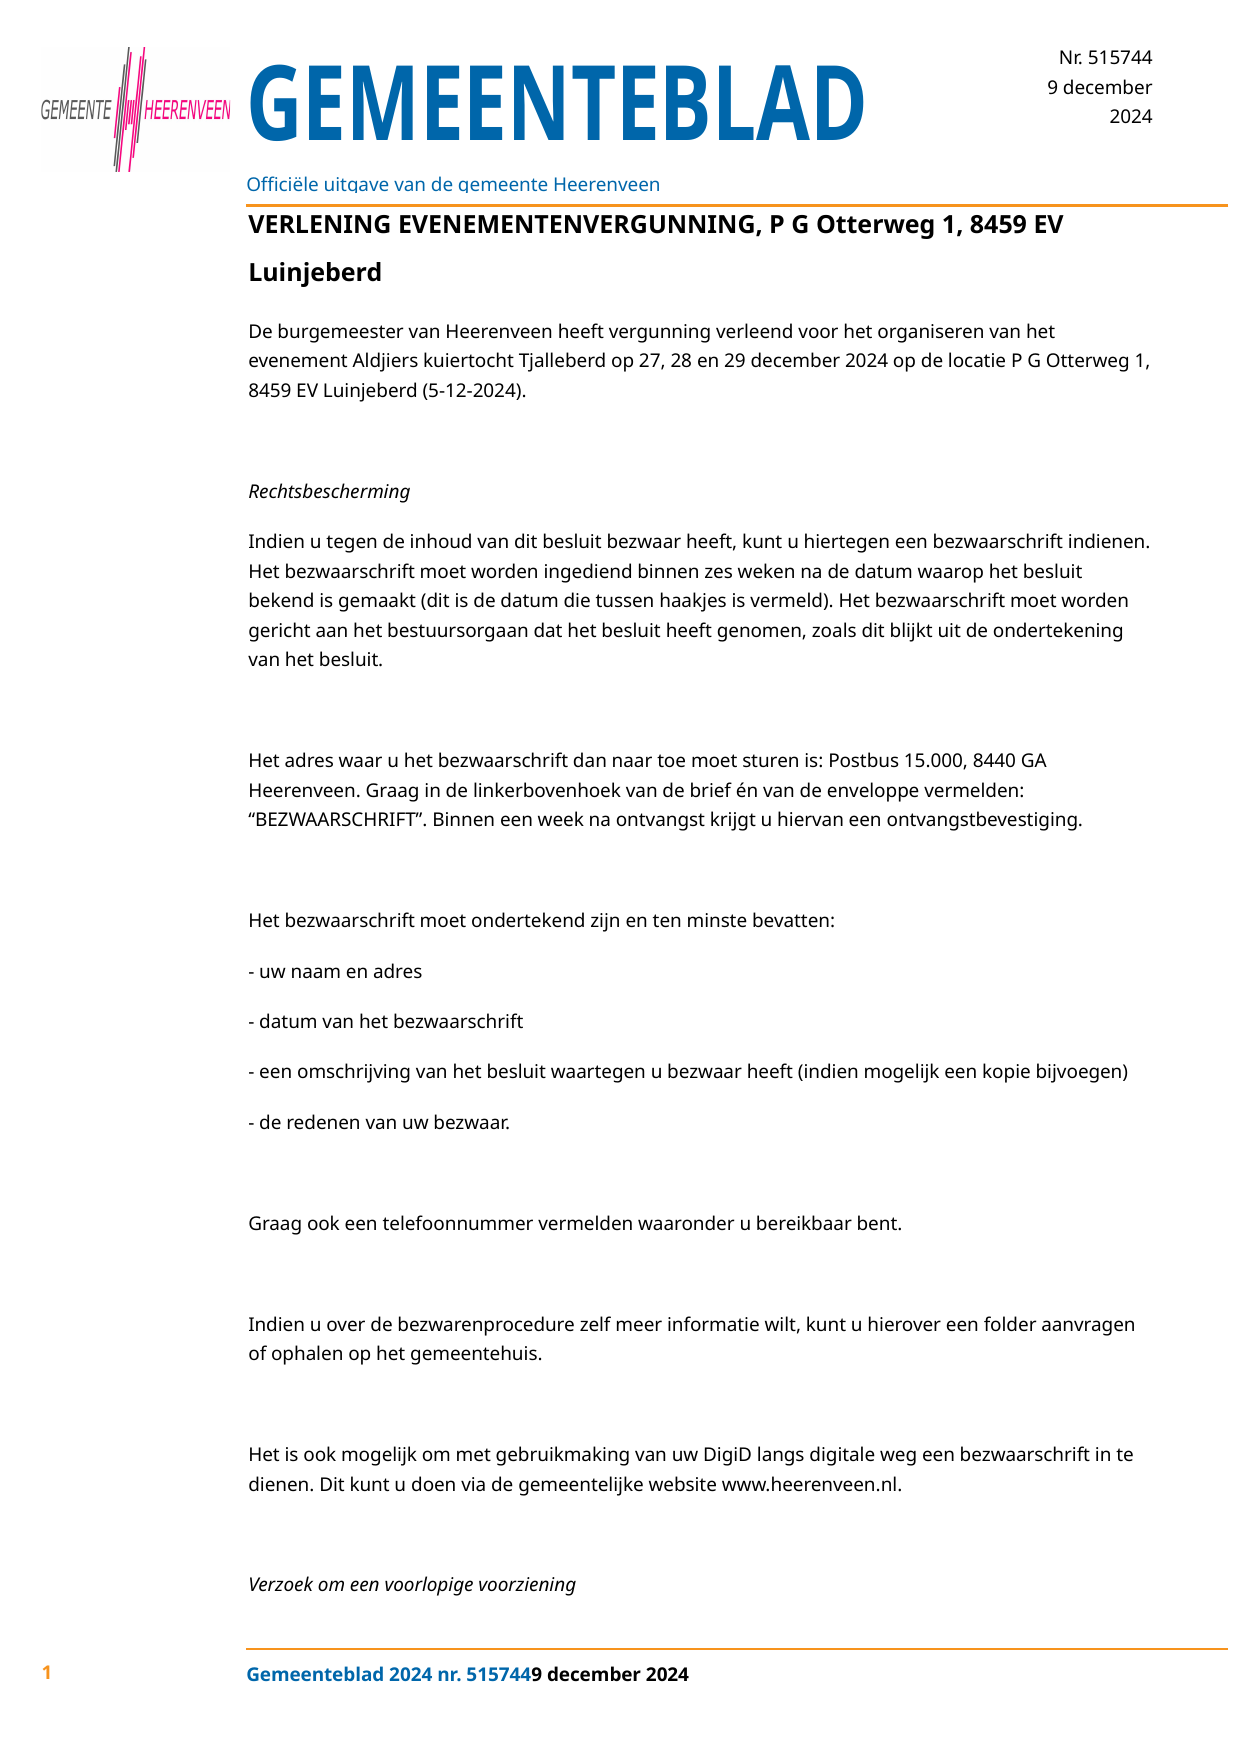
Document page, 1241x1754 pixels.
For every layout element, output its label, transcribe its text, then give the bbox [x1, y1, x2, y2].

text - uw naam en adres [248, 958, 1152, 984]
text Het is ook mogelijk om met gebruikmaking van uw DigiD langs digitale weg een bezwaarschrift in te dienen. Dit kunt u doen via de gemeentelijke website www.heerenveen.nl. [248, 1441, 1152, 1497]
text De burgemeester van Heerenveen heeft vergunning verleend voor het organiseren van het evenement Aldjiers kuiertocht Tjalleberd op 27, 28 en 29 december 2024 op de locatie P G Otterweg 1, 8459 EV Luinjeberd (5-12-2024). [248, 318, 1152, 403]
text Het bezwaarschrift moet ondertekend zijn en ten minste bevatten: [248, 907, 1152, 933]
text Indien u over de bezwarenprocedure zelf meer informatie wilt, kunt u hierover een folder aanvragen of ophalen op het gemeentehuis. [248, 1311, 1152, 1366]
text Indien u tegen de inhoud van dit besluit bezwaar heeft, kunt u hiertegen een bezwaarschrift indienen. Het bezwaarschrift moet worden ingediend binnen zes weken na de datum waarop het besluit bekend is gemaakt (dit is de datum die tussen haakjes is vermeld). Het bezwaarschrift moet worden gericht aan het bestuursorgaan dat het besluit heeft genomen, zoals dit blijkt uit de ondertekening van het besluit. [248, 528, 1152, 672]
picture [41, 47, 231, 172]
text Het adres waar u het bezwaarschrift dan naar toe moet sturen is: Postbus 15.000, 8440 GA Heerenveen. Graag in de linkerbovenhoek van de brief én van de enveloppe vermelden: “BEZWAARSCHRIFT”. Binnen een week na ontvangst krijgt u hiervan een ontvangstbevestiging. [248, 747, 1152, 832]
text VERLENING EVENEMENTENVERGUNNING, P G Otterweg 1, 8459 EV Luinjeberd [248, 207, 1152, 288]
text - datum van het bezwaarschrift [248, 1008, 1152, 1034]
text Rechtsbescherming [248, 478, 1152, 504]
text Verzoek om een voorlopige voorziening [248, 1572, 1152, 1597]
text - een omschrijving van het besluit waartegen u bezwaar heeft (indien mogelijk een kopie bijvoegen) [248, 1059, 1152, 1084]
text Graag ook een telefoonnummer vermelden waaronder u bereikbaar bent. [248, 1210, 1152, 1236]
text - de redenen van uw bezwaar. [248, 1109, 1152, 1135]
